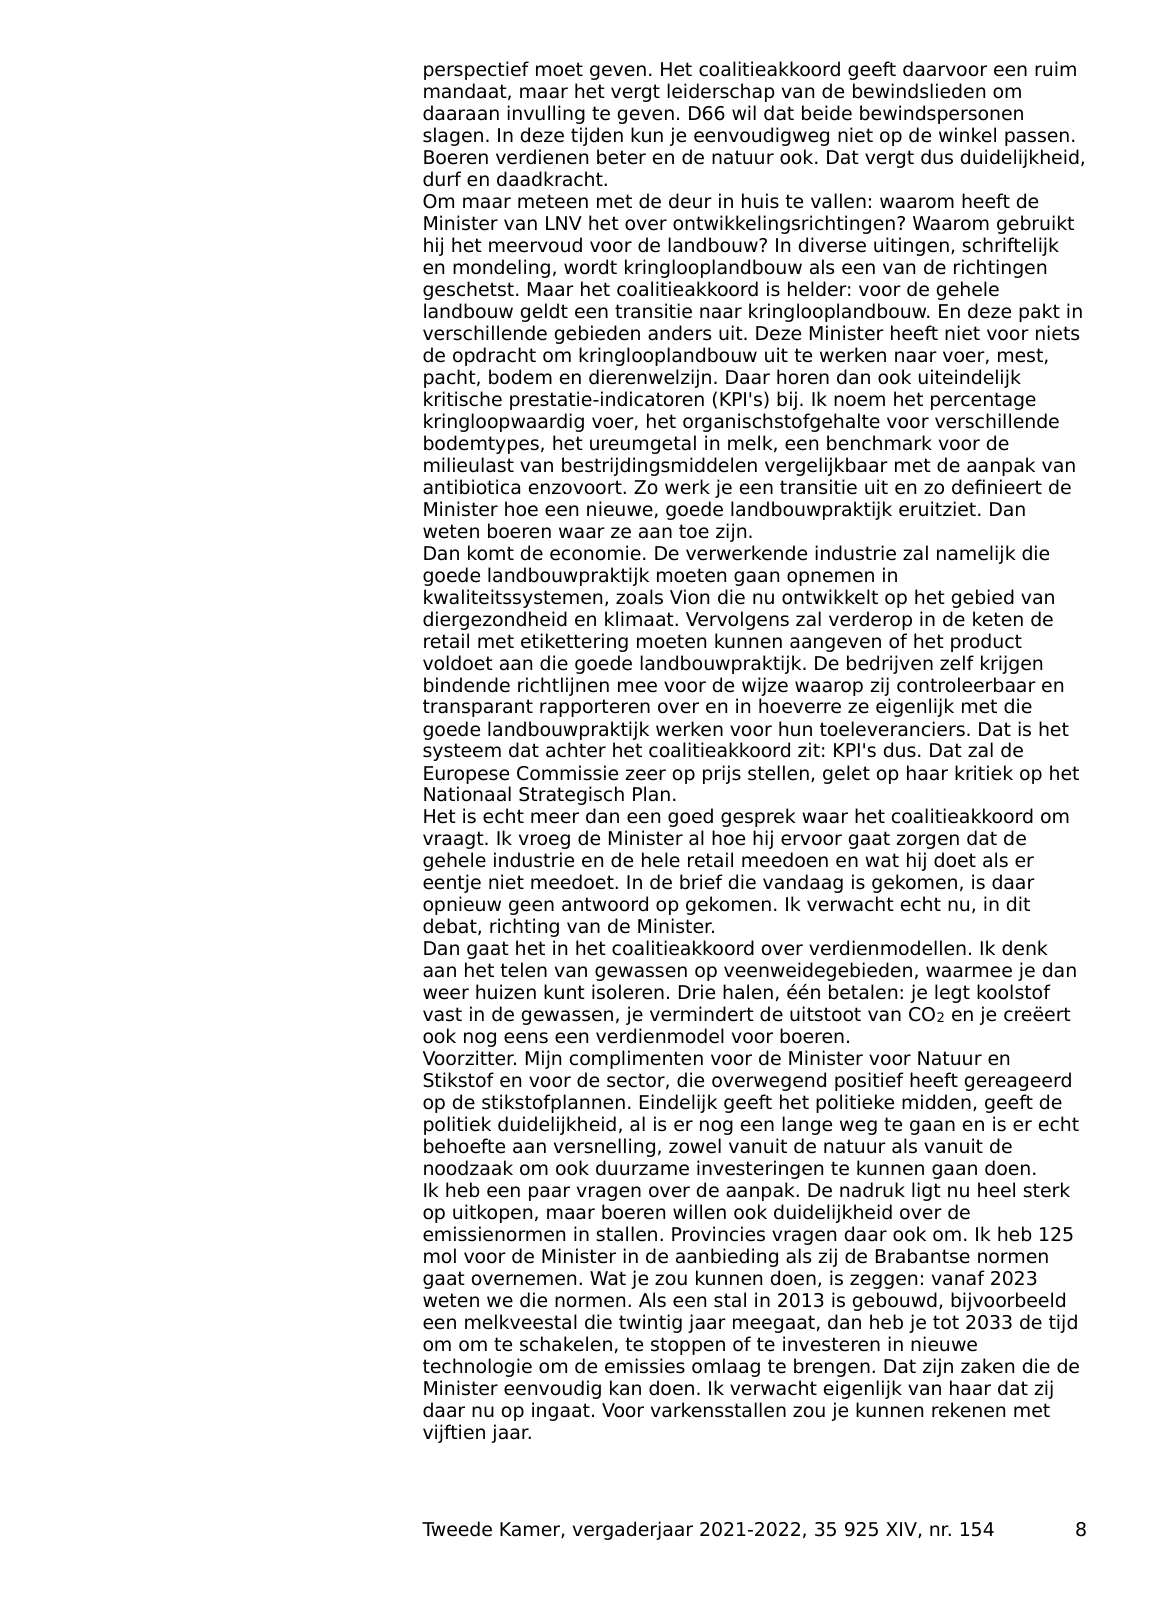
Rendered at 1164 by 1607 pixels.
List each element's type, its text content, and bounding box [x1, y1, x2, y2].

text Om maar meteen met de deur in huis te vallen: waarom heeft de Minister van LNV het over ontwikkelingsrichtingen? Waarom gebruikt hij het meervoud voor de landbouw? In diverse uitingen, schriftelijk en mondeling, wordt kringlooplandbouw als een van de richtingen geschetst. Maar het coalitieakkoord is helder: voor de gehele landbouw geldt een transitie naar kringlooplandbouw. En deze pakt in verschillende gebieden anders uit. Deze Minister heeft niet voor niets de opdracht om kringlooplandbouw uit te werken naar voer, mest, pacht, bodem en dierenwelzijn. Daar horen dan ook uiteindelijk kritische prestatie-indicatoren (KPI's) bij. Ik noem het percentage kringloopwaardig voer, het organischstofgehalte voor verschillende bodemtypes, het ureumgetal in melk, een benchmark voor de milieulast van bestrijdingsmiddelen vergelijkbaar met de aanpak van antibiotica enzovoort. Zo werk je een transitie uit en zo definieert de Minister hoe een nieuwe, goede landbouwpraktijk eruitziet. Dan weten boeren waar ze aan toe zijn. [422, 191, 1087, 543]
text Ik heb een paar vragen over de aanpak. De nadruk ligt nu heel sterk op uitkopen, maar boeren willen ook duidelijkheid over de emissienormen in stallen. Provincies vragen daar ook om. Ik heb 125 mol voor de Minister in de aanbieding als zij de Brabantse normen gaat overnemen. Wat je zou kunnen doen, is zeggen: vanaf 2023 weten we die normen. Als een stal in 2013 is gebouwd, bijvoorbeeld een melkveestal die twintig jaar meegaat, dan heb je tot 2033 de tijd om om te schakelen, te stoppen of te investeren in nieuwe technologie om de emissies omlaag te brengen. Dat zijn zaken die de Minister eenvoudig kan doen. Ik verwacht eigenlijk van haar dat zij daar nu op ingaat. Voor varkensstallen zou je kunnen rekenen met vijftien jaar. [422, 1180, 1087, 1444]
text Dan komt de economie. De verwerkende industrie zal namelijk die goede landbouwpraktijk moeten gaan opnemen in kwaliteitssystemen, zoals Vion die nu ontwikkelt op het gebied van diergezondheid en klimaat. Vervolgens zal verderop in de keten de retail met etikettering moeten kunnen aangeven of het product voldoet aan die goede landbouwpraktijk. De bedrijven zelf krijgen bindende richtlijnen mee voor de wijze waarop zij controleerbaar en transparant rapporteren over en in hoeverre ze eigenlijk met die goede landbouwpraktijk werken voor hun toeleveranciers. Dat is het systeem dat achter het coalitieakkoord zit: KPI's dus. Dat zal de Europese Commissie zeer op prijs stellen, gelet op haar kritiek op het Nationaal Strategisch Plan. [422, 543, 1087, 806]
text Voorzitter. Mijn complimenten voor de Minister voor Natuur en Stikstof en voor de sector, die overwegend positief heeft gereageerd op de stikstofplannen. Eindelijk geeft het politieke midden, geeft de politiek duidelijkheid, al is er nog een lange weg te gaan en is er echt behoefte aan versnelling, zowel vanuit de natuur als vanuit de noodzaak om ook duurzame investeringen te kunnen gaan doen. [422, 1048, 1087, 1180]
text Het is echt meer dan een goed gesprek waar het coalitieakkoord om vraagt. Ik vroeg de Minister al hoe hij ervoor gaat zorgen dat de gehele industrie en de hele retail meedoen en wat hij doet als er eentje niet meedoet. In de brief die vandaag is gekomen, is daar opnieuw geen antwoord op gekomen. Ik verwacht echt nu, in dit debat, richting van de Minister. [422, 806, 1087, 938]
text Dan gaat het in het coalitieakkoord over verdienmodellen. Ik denk aan het telen van gewassen op veenweidegebieden, waarmee je dan weer huizen kunt isoleren. Drie halen, één betalen: je legt koolstof vast in de gewassen, je vermindert de uitstoot van CO2 en je creëert ook nog eens een verdienmodel voor boeren. [422, 938, 1087, 1048]
text perspectief moet geven. Het coalitieakkoord geeft daarvoor een ruim mandaat, maar het vergt leiderschap van de bewindslieden om daaraan invulling te geven. D66 wil dat beide bewindspersonen slagen. In deze tijden kun je eenvoudigweg niet op de winkel passen. Boeren verdienen beter en de natuur ook. Dat vergt dus duidelijkheid, durf en daadkracht. [422, 59, 1087, 191]
